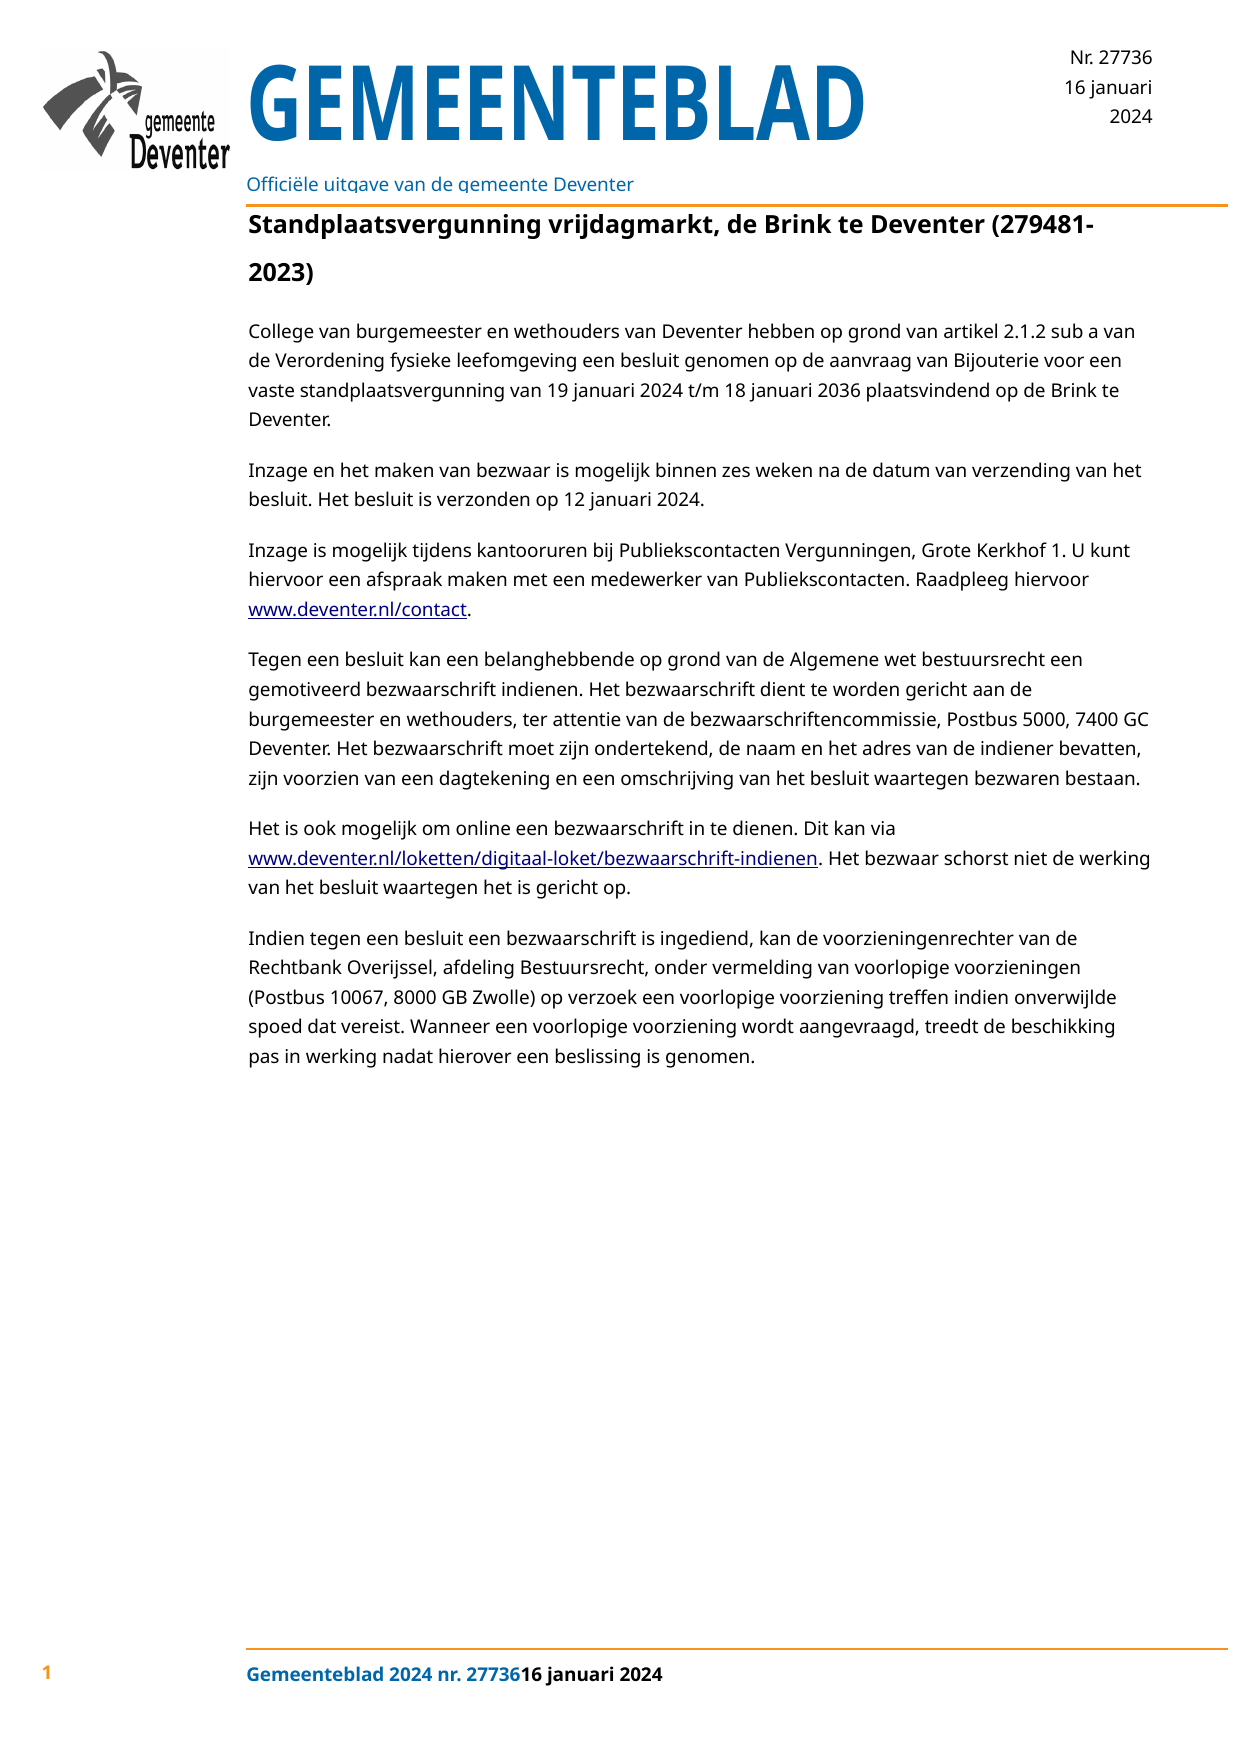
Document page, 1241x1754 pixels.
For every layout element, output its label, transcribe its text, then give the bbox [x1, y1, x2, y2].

text Tegen een besluit kan een belanghebbende op grond van de Algemene wet bestuursrecht een gemotiveerd bezwaarschrift indienen. Het bezwaarschrift dient te worden gericht aan de burgemeester en wethouders, ter attentie van de bezwaarschriftencommissie, Postbus 5000, 7400 GC Deventer. Het bezwaarschrift moet zijn ondertekend, de naam en het adres van de indiener bevatten, zijn voorzien van een dagtekening en een omschrijving van het besluit waartegen bezwaren bestaan. [248, 647, 1152, 791]
text Inzage is mogelijk tijdens kantooruren bij Publiekscontacten Vergunningen, Grote Kerkhof 1. U kunt hiervoor een afspraak maken met een medewerker van Publiekscontacten. Raadpleeg hiervoor www.deventer.nl/contact. [248, 537, 1152, 622]
text Inzage en het maken van bezwaar is mogelijk binnen zes weken na de datum van verzending van het besluit. Het besluit is verzonden op 12 januari 2024. [248, 457, 1152, 512]
text Indien tegen een besluit een bezwaarschrift is ingediend, kan de voorzieningenrechter van de Rechtbank Overijssel, afdeling Bestuursrecht, onder vermelding van voorlopige voorzieningen (Postbus 10067, 8000 GB Zwolle) op verzoek een voorlopige voorziening treffen indien onverwijlde spoed dat vereist. Wanneer een voorlopige voorziening wordt aangevraagd, treedt de beschikking pas in werking nadat hierover een beslissing is genomen. [248, 925, 1152, 1069]
picture [41, 47, 231, 172]
text Standplaatsvergunning vrijdagmarkt, de Brink te Deventer (279481-2023) [248, 207, 1152, 288]
text Het is ook mogelijk om online een bezwaarschrift in te dienen. Dit kan via www.deventer.nl/loketten/digitaal-loket/bezwaarschrift-indienen. Het bezwaar schorst niet de werking van het besluit waartegen het is gericht op. [248, 815, 1152, 900]
text College van burgemeester en wethouders van Deventer hebben op grond van artikel 2.1.2 sub a van de Verordening fysieke leefomgeving een besluit genomen op de aanvraag van Bijouterie voor een vaste standplaatsvergunning van 19 januari 2024 t/m 18 januari 2036 plaatsvindend op de Brink te Deventer. [248, 318, 1152, 432]
